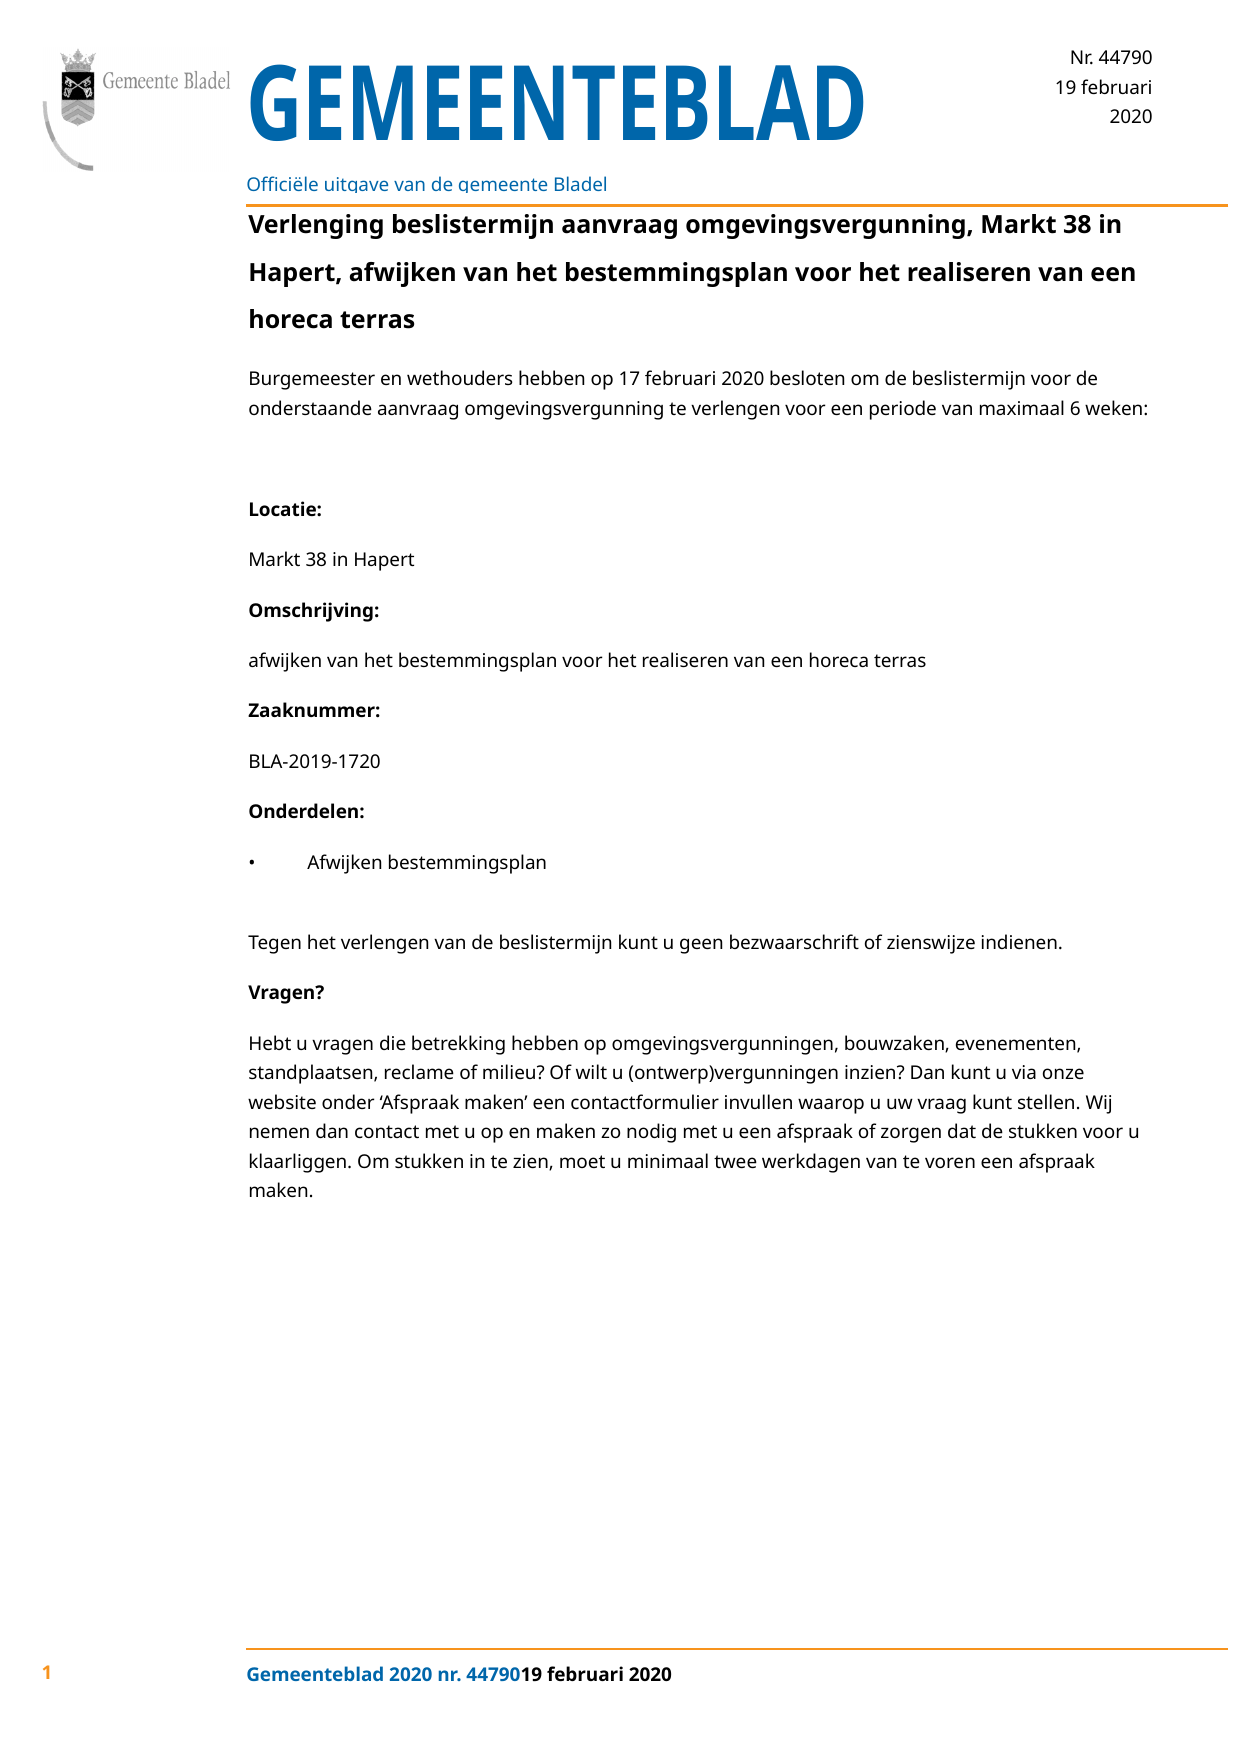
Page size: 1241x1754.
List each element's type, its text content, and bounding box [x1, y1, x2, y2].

text Hebt u vragen die betrekking hebben op omgevingsvergunningen, bouwzaken, evenementen, standplaatsen, reclame of milieu? Of wilt u (ontwerp)vergunningen inzien? Dan kunt u via onze website onder ‘Afspraak maken’ een contactformulier invullen waarop u uw vraag kunt stellen. Wij nemen dan contact met u op en maken zo nodig met u een afspraak of zorgen dat de stukken voor u klaarliggen. Om stukken in te zien, moet u minimaal twee werkdagen van te voren een afspraak maken. [248, 1030, 1152, 1203]
text Locatie: [248, 496, 1152, 522]
text Vragen? [248, 979, 1152, 1005]
list Afwijken bestemmingsplan [248, 849, 1152, 874]
text afwijken van het bestemmingsplan voor het realiseren van een horeca terras [248, 647, 1152, 673]
text Markt 38 in Hapert [248, 546, 1152, 572]
picture [41, 47, 231, 172]
text BLA-2019-1720 [248, 748, 1152, 774]
text Burgemeester en wethouders hebben op 17 februari 2020 besloten om de beslistermijn voor de onderstaande aanvraag omgevingsvergunning te verlengen voor een periode van maximaal 6 weken: [248, 366, 1152, 421]
text Tegen het verlengen van de beslistermijn kunt u geen bezwaarschrift of zienswijze indienen. [248, 929, 1152, 954]
text Onderdelen: [248, 798, 1152, 824]
text Verlenging beslistermijn aanvraag omgevingsvergunning, Markt 38 in Hapert, afwijken van het bestemmingsplan voor het realiseren van een horeca terras [248, 207, 1152, 336]
text Zaaknummer: [248, 698, 1152, 723]
text Omschrijving: [248, 597, 1152, 622]
